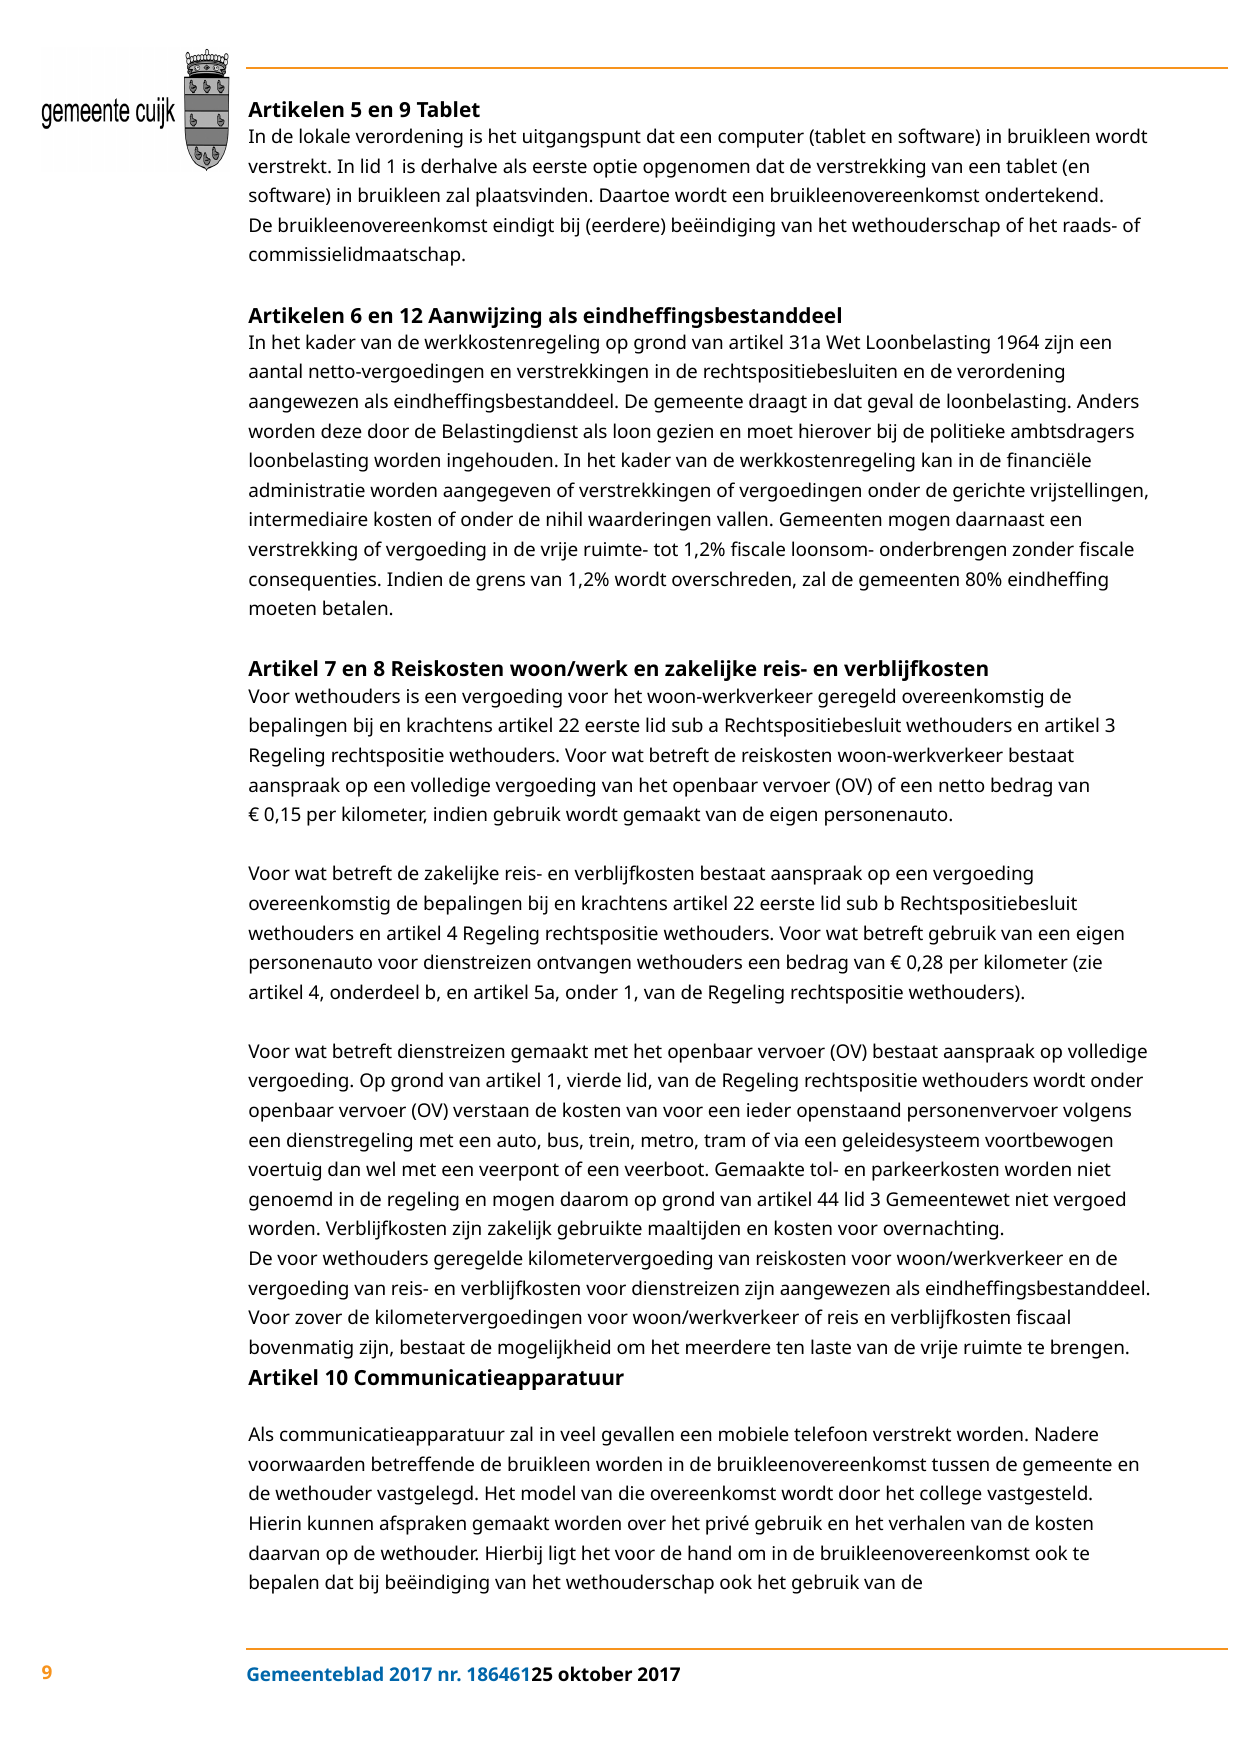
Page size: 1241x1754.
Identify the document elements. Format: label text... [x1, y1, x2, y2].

text De bruikleenovereenkomst eindigt bij (eerdere) beëindiging van het wethouderschap of het raads- of commissielidmaatschap. [248, 212, 1152, 267]
text Voor wat betreft de zakelijke reis- en verblijfkosten bestaat aanspraak op een vergoeding overeenkomstig de bepalingen bij en krachtens artikel 22 eerste lid sub b Rechtspositiebesluit wethouders en artikel 4 Regeling rechtspositie wethouders. Voor wat betreft gebruik van een eigen personenauto voor dienstreizen ontvangen wethouders een bedrag van € 0,28 per kilometer (zie artikel 4, onderdeel b, en artikel 5a, onder 1, van de Regeling rechtspositie wethouders). [248, 861, 1152, 1004]
text Voor wethouders is een vergoeding voor het woon-werkverkeer geregeld overeenkomstig de bepalingen bij en krachtens artikel 22 eerste lid sub a Rechtspositiebesluit wethouders en artikel 3 Regeling rechtspositie wethouders. Voor wat betreft de reiskosten woon-werkverkeer bestaat aanspraak op een volledige vergoeding van het openbaar vervoer (OV) of een netto bedrag van [248, 683, 1152, 797]
picture [41, 47, 231, 172]
text Artikelen 6 en 12 Aanwijzing als eindheffingsbestanddeel [248, 301, 1152, 329]
text Voor wat betreft dienstreizen gemaakt met het openbaar vervoer (OV) bestaat aanspraak op volledige vergoeding. Op grond van artikel 1, vierde lid, van de Regeling rechtspositie wethouders wordt onder openbaar vervoer (OV) verstaan de kosten van voor een ieder openstaand personenvervoer volgens een dienstregeling met een auto, bus, trein, metro, tram of via een geleidesysteem voortbewogen voertuig dan wel met een veerpont of een veerboot. Gemaakte tol- en parkeerkosten worden niet genoemd in de regeling en mogen daarom op grond van artikel 44 lid 3 Gemeentewet niet vergoed worden. Verblijfkosten zijn zakelijk gebruikte maaltijden en kosten voor overnachting. [248, 1038, 1152, 1241]
text Artikelen 5 en 9 Tablet [248, 95, 1152, 123]
text Artikel 10 Communicatieapparatuur [248, 1363, 1152, 1392]
text € 0,15 per kilometer, indien gebruik wordt gemaakt van de eigen personenauto. [248, 801, 1152, 827]
text In de lokale verordening is het uitgangspunt dat een computer (tablet en software) in bruikleen wordt verstrekt. In lid 1 is derhalve als eerste optie opgenomen dat de verstrekking van een tablet (en software) in bruikleen zal plaatsvinden. Daartoe wordt een bruikleenovereenkomst ondertekend. [248, 123, 1152, 208]
text Artikel 7 en 8 Reiskosten woon/werk en zakelijke reis- en verblijfkosten [248, 654, 1152, 683]
text In het kader van de werkkostenregeling op grond van artikel 31a Wet Loonbelasting 1964 zijn een aantal netto-vergoedingen en verstrekkingen in de rechtspositiebesluiten en de verordening aangewezen als eindheffingsbestanddeel. De gemeente draagt in dat geval de loonbelasting. Anders worden deze door de Belastingdienst als loon gezien en moet hierover bij de politieke ambtsdragers loonbelasting worden ingehouden. In het kader van de werkkostenregeling kan in de financiële administratie worden aangegeven of verstrekkingen of vergoedingen onder de gerichte vrijstellingen, intermediaire kosten of onder de nihil waarderingen vallen. Gemeenten mogen daarnaast een verstrekking of vergoeding in de vrije ruimte- tot 1,2% fiscale loonsom- onderbrengen zonder fiscale consequenties. Indien de grens van 1,2% wordt overschreden, zal de gemeenten 80% eindheffing moeten betalen. [248, 329, 1152, 621]
text De voor wethouders geregelde kilometervergoeding van reiskosten voor woon/werkverkeer en de vergoeding van reis- en verblijfkosten voor dienstreizen zijn aangewezen als eindheffingsbestanddeel. Voor zover de kilometervergoedingen voor woon/werkverkeer of reis en verblijfkosten fiscaal bovenmatig zijn, bestaat de mogelijkheid om het meerdere ten laste van de vrije ruimte te brengen. [248, 1245, 1152, 1359]
text Als communicatieapparatuur zal in veel gevallen een mobiele telefoon verstrekt worden. Nadere voorwaarden betreffende de bruikleen worden in de bruikleenovereenkomst tussen de gemeente en de wethouder vastgelegd. Het model van die overeenkomst wordt door het college vastgesteld. Hierin kunnen afspraken gemaakt worden over het privé gebruik en het verhalen van de kosten daarvan op de wethouder. Hierbij ligt het voor de hand om in de bruikleenovereenkomst ook te bepalen dat bij beëindiging van het wethouderschap ook het gebruik van de [248, 1421, 1152, 1595]
